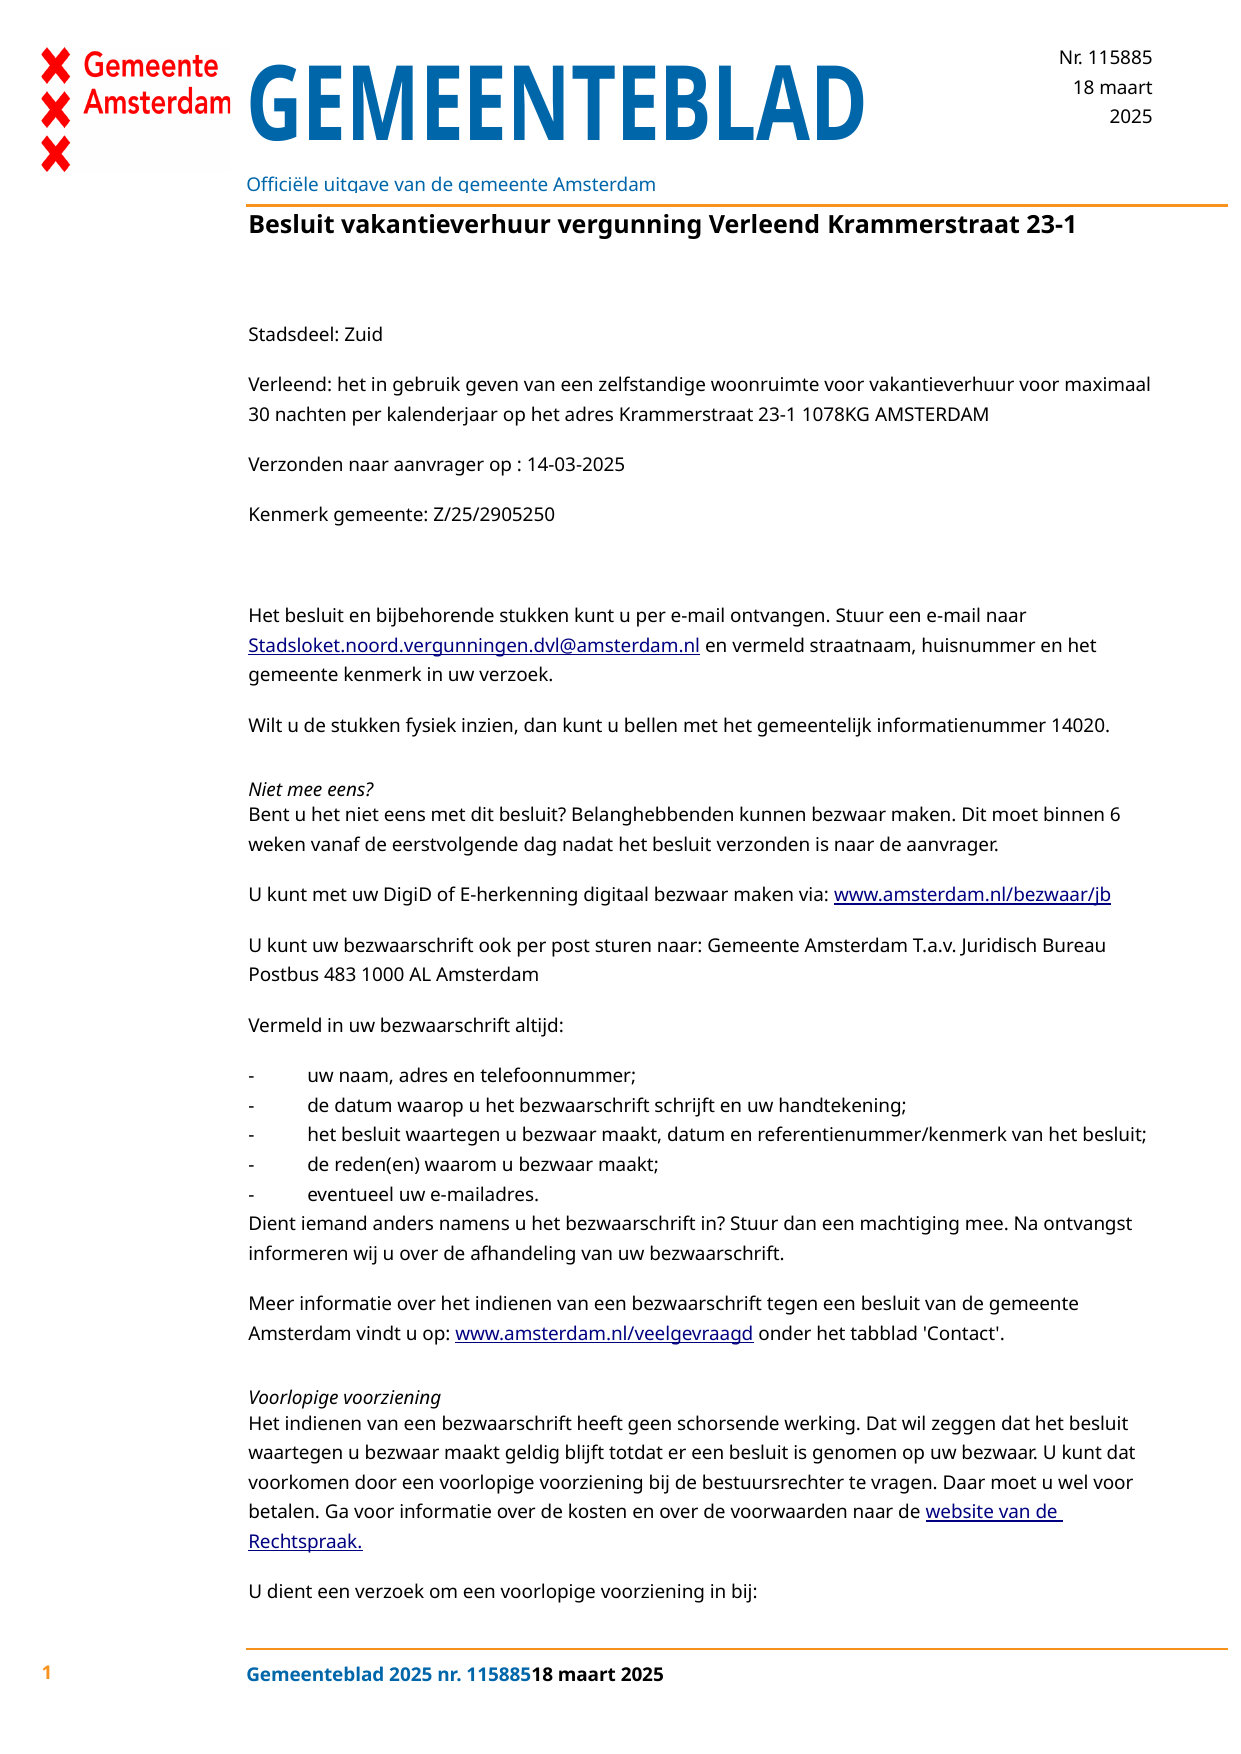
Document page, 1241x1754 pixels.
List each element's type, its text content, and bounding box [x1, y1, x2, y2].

text Stadsdeel: Zuid [248, 321, 1152, 346]
list het besluit waartegen u bezwaar maakt, datum en referentienummer/kenmerk van het besluit; [248, 1122, 1152, 1147]
text Besluit vakantieverhuur vergunning Verleend Krammerstraat 23-1 [248, 207, 1152, 241]
list de reden(en) waarom u bezwaar maakt; [248, 1151, 1152, 1177]
text Het besluit en bijbehorende stukken kunt u per e-mail ontvangen. Stuur een e-mail naar Stadsloket.noord.vergunningen.dvl@amsterdam.nl en vermeld straatnaam, huisnummer en het gemeente kenmerk in uw verzoek. [248, 602, 1152, 687]
list eventueel uw e-mailadres. [248, 1181, 1152, 1207]
text U dient een verzoek om een voorlopige voorziening in bij: [248, 1578, 1152, 1604]
text Voorlopige voorziening [248, 1384, 1152, 1410]
text Verleend: het in gebruik geven van een zelfstandige woonruimte voor vakantieverhuur voor maximaal 30 nachten per kalenderjaar op het adres Krammerstraat 23-1 1078KG AMSTERDAM [248, 371, 1152, 426]
text Dient iemand anders namens u het bezwaarschrift in? Stuur dan een machtiging mee. Na ontvangst informeren wij u over de afhandeling van uw bezwaarschrift. [248, 1210, 1152, 1266]
text Kenmerk gemeente: Z/25/2905250 [248, 502, 1152, 527]
text U kunt uw bezwaarschrift ook per post sturen naar: Gemeente Amsterdam T.a.v. Juridisch Bureau Postbus 483 1000 AL Amsterdam [248, 932, 1152, 987]
text U kunt met uw DigiD of E-herkenning digitaal bezwaar maken via: www.amsterdam.nl/bezwaar/jb [248, 882, 1152, 907]
picture [41, 47, 231, 172]
text Verzonden naar aanvrager op : 14-03-2025 [248, 451, 1152, 477]
text Het indienen van een bezwaarschrift heeft geen schorsende werking. Dat wil zeggen dat het besluit waartegen u bezwaar maakt geldig blijft totdat er een besluit is genomen op uw bezwaar. U kunt dat voorkomen door een voorlopige voorziening bij de bestuursrechter te vragen. Daar moet u wel voor betalen. Ga voor informatie over de kosten en over de voorwaarden naar de website van de Rechtspraak. [248, 1410, 1152, 1554]
list de datum waarop u het bezwaarschrift schrijft en uw handtekening; [248, 1092, 1152, 1118]
list uw naam, adres en telefoonnummer; [248, 1062, 1152, 1088]
text Meer informatie over het indienen van een bezwaarschrift tegen een besluit van de gemeente Amsterdam vindt u op: www.amsterdam.nl/veelgevraagd onder het tabblad 'Contact'. [248, 1290, 1152, 1346]
text Vermeld in uw bezwaarschrift altijd: [248, 1012, 1152, 1038]
text Wilt u de stukken fysiek inzien, dan kunt u bellen met het gemeentelijk informatienummer 14020. [248, 712, 1152, 738]
text Bent u het niet eens met dit besluit? Belanghebbenden kunnen bezwaar maken. Dit moet binnen 6 weken vanaf de eerstvolgende dag nadat het besluit verzonden is naar de aanvrager. [248, 802, 1152, 857]
text Niet mee eens? [248, 776, 1152, 802]
